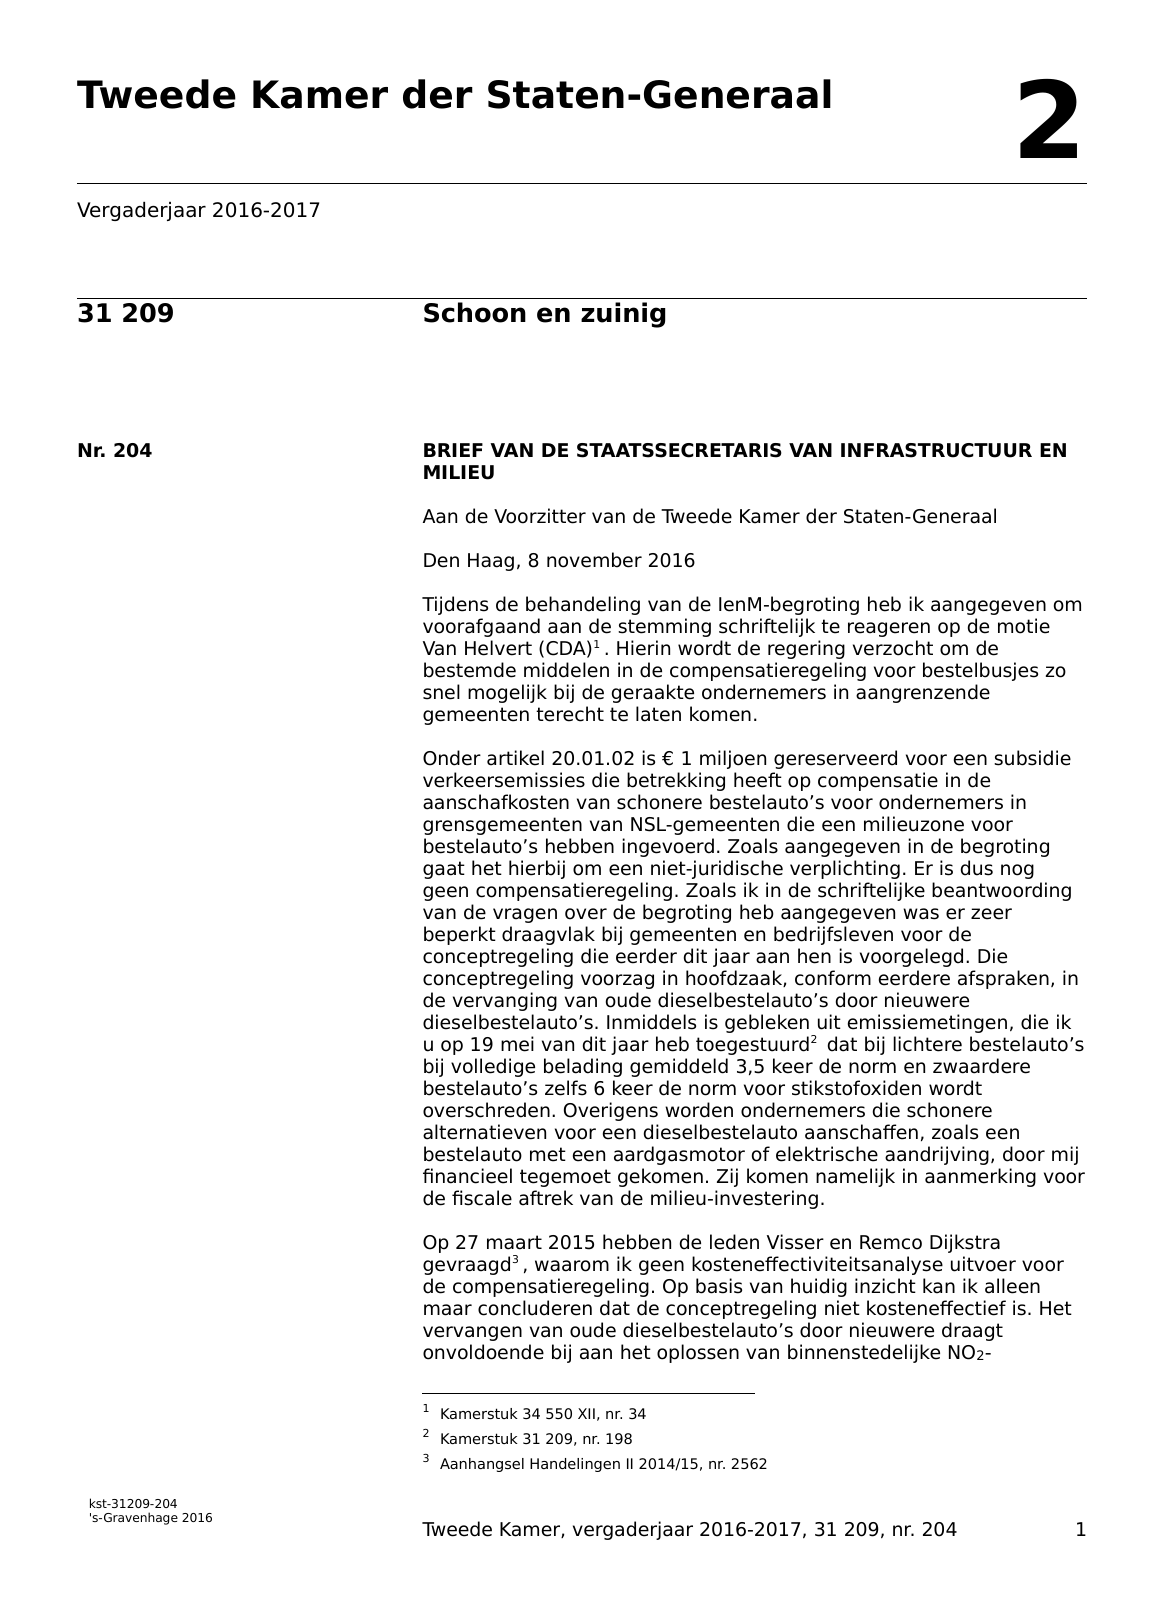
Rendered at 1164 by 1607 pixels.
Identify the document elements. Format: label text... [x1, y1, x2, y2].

subtitle Nr. 204 BRIEF VAN DE STAATSSECRETARIS VAN INFRASTRUCTUUR EN MILIEU [77, 440, 1087, 484]
text Aan de Voorzitter van de Tweede Kamer der Staten-Generaal [422, 506, 1087, 528]
text Kamerstuk 34 550 XII, nr. 34 [422, 1402, 1087, 1424]
text Kamerstuk 31 209, nr. 198 [422, 1427, 1087, 1449]
table_header 2 [886, 59, 1087, 183]
text Onder artikel 20.01.02 is € 1 miljoen gereserveerd voor een subsidie verkeersemissies die betrekking heeft op compensatie in de aanschafkosten van schonere bestelauto’s voor ondernemers in grensgemeenten van NSL-gemeenten die een milieuzone voor bestelauto’s hebben ingevoerd. Zoals aangegeven in de begroting gaat het hierbij om een niet-juridische verplichting. Er is dus nog geen compensatieregeling. Zoals ik in de schriftelijke beantwoording van de vragen over de begroting heb aangegeven was er zeer beperkt draagvlak bij gemeenten en bedrijfsleven voor de conceptregeling die eerder dit jaar aan hen is voorgelegd. Die conceptregeling voorzag in hoofdzaak, conform eerdere afspraken, in de vervanging van oude dieselbestelauto’s door nieuwere dieselbestelauto’s. Inmiddels is gebleken uit emissiemetingen, die ik u op 19 mei van dit jaar heb toegestuurd dat bij lichtere bestelauto’s bij volledige belading gemiddeld 3,5 keer de norm en zwaardere bestelauto’s zelfs 6 keer de norm voor stikstofoxiden wordt overschreden. Overigens worden ondernemers die schonere alternatieven voor een dieselbestelauto aanschaffen, zoals een bestelauto met een aardgasmotor of elektrische aandrijving, door mij financieel tegemoet gekomen. Zij komen namelijk in aanmerking voor de fiscale aftrek van de milieu-investering. [422, 748, 1087, 1210]
table_header Tweede Kamer der Staten-Generaal [77, 59, 886, 183]
text kst-31209-204 [88, 1497, 323, 1511]
text Op 27 maart 2015 hebben de leden Visser en Remco Dijkstra gevraagd, waarom ik geen kosteneffectiviteitsanalyse uitvoer voor de compensatieregeling. Op basis van huidig inzicht kan ik alleen maar concluderen dat de conceptregeling niet kosteneffectief is. Het vervangen van oude dieselbestelauto’s door nieuwere draagt onvoldoende bij aan het oplossen van binnenstedelijke NO2- [422, 1232, 1087, 1364]
text Tijdens de behandeling van de IenM-begroting heb ik aangegeven om voorafgaand aan de stemming schriftelijk te reageren op de motie Van Helvert (CDA). Hierin wordt de regering verzocht om de bestemde middelen in de compensatieregeling voor bestelbusjes zo snel mogelijk bij de geraakte ondernemers in aangrenzende gemeenten terecht te laten komen. [422, 594, 1087, 726]
text Den Haag, 8 november 2016 [422, 550, 1087, 572]
table_cell Vergaderjaar 2016-2017 [77, 184, 1087, 298]
text Aanhangsel Handelingen II 2014/15, nr. 2562 [422, 1452, 1087, 1474]
text 's-Gravenhage 2016 [88, 1511, 323, 1525]
subtitle 31 209 Schoon en zuinig [77, 299, 1087, 329]
